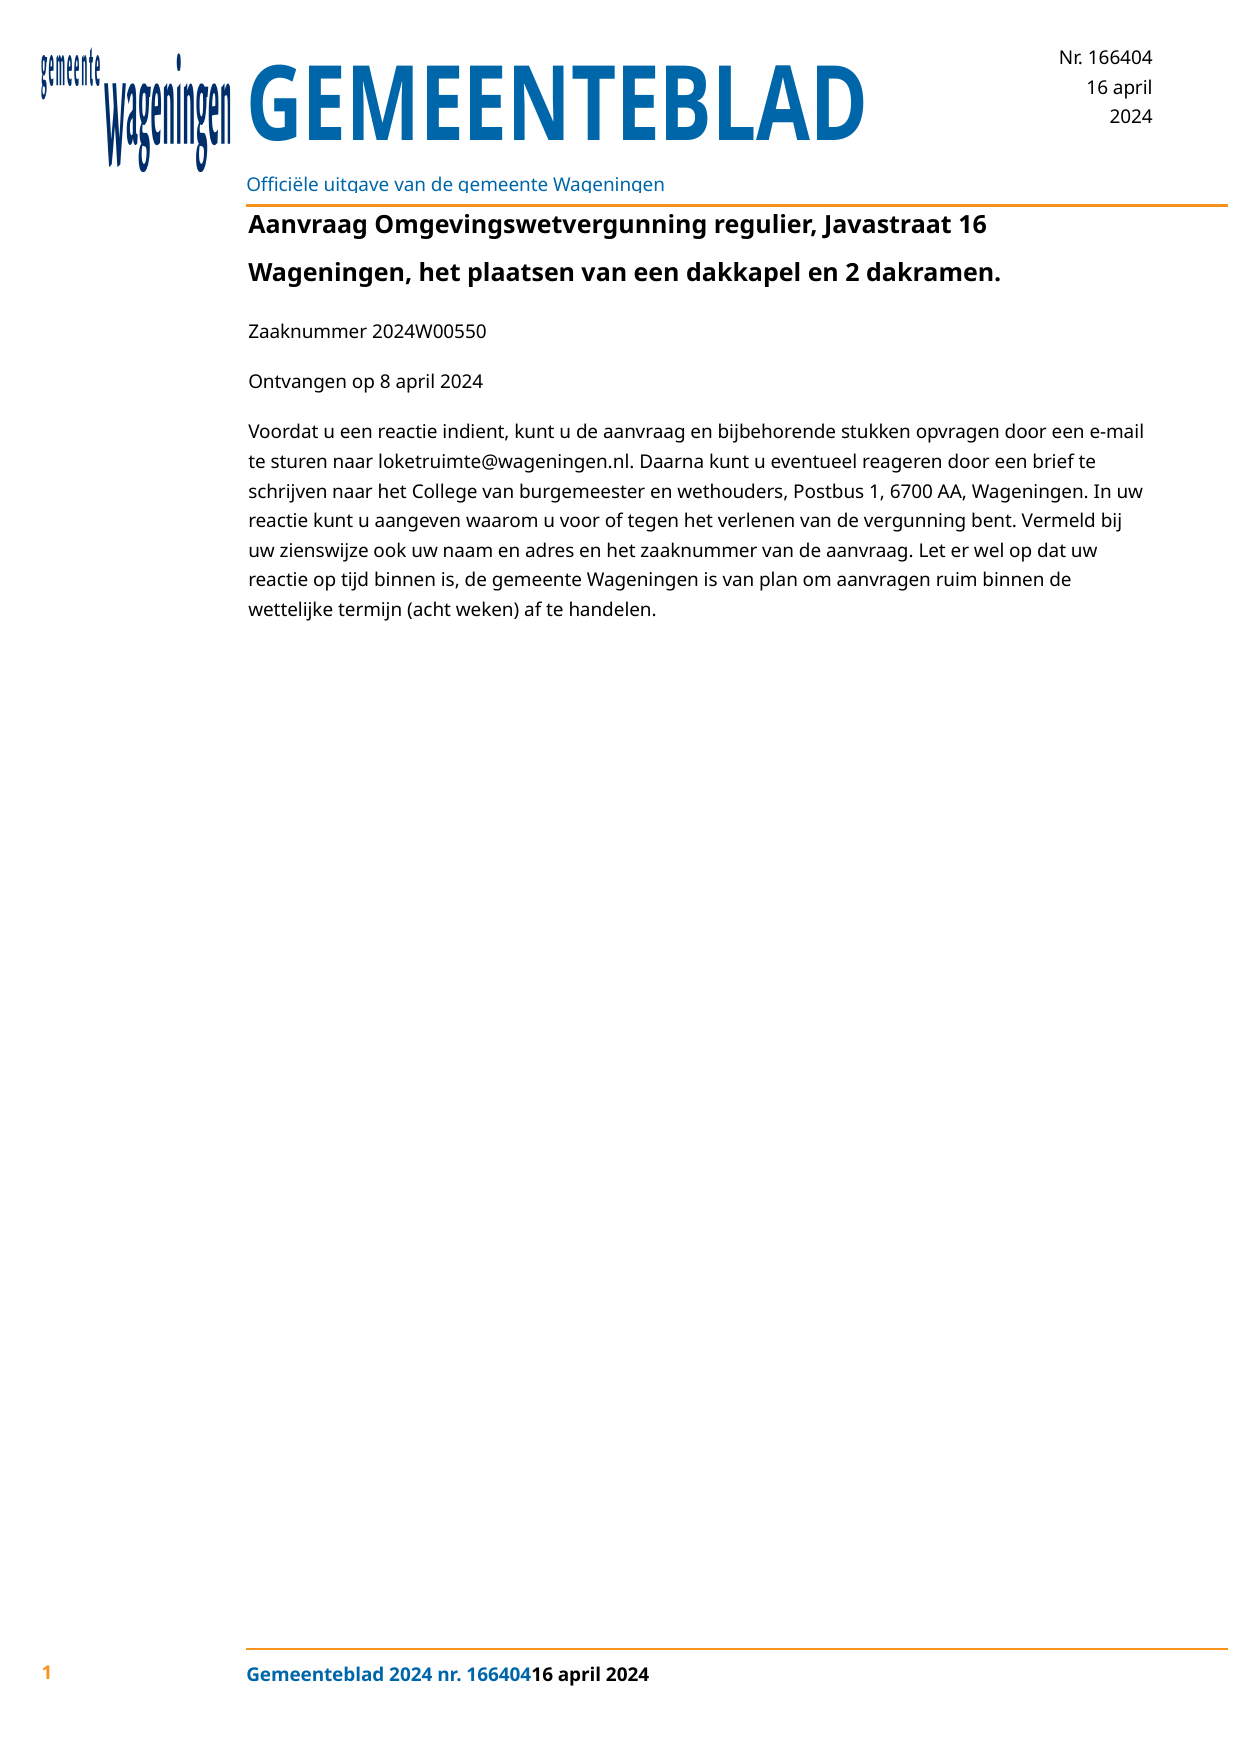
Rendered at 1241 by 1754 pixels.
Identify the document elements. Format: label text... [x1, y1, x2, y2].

text Aanvraag Omgevingswetvergunning regulier, Javastraat 16 Wageningen, het plaatsen van een dakkapel en 2 dakramen. [248, 207, 1152, 288]
text Ontvangen op 8 april 2024 [248, 368, 1152, 394]
text Voordat u een reactie indient, kunt u de aanvraag en bijbehorende stukken opvragen door een e-mail te sturen naar loketruimte@wageningen.nl. Daarna kunt u eventueel reageren door een brief te schrijven naar het College van burgemeester en wethouders, Postbus 1, 6700 AA, Wageningen. In uw reactie kunt u aangeven waarom u voor of tegen het verlenen van de vergunning bent. Vermeld bij uw zienswijze ook uw naam en adres en het zaaknummer van de aanvraag. Let er wel op dat uw reactie op tijd binnen is, de gemeente Wageningen is van plan om aanvragen ruim binnen de wettelijke termijn (acht weken) af te handelen. [248, 419, 1152, 622]
text Zaaknummer 2024W00550 [248, 318, 1152, 344]
picture [41, 47, 231, 172]
